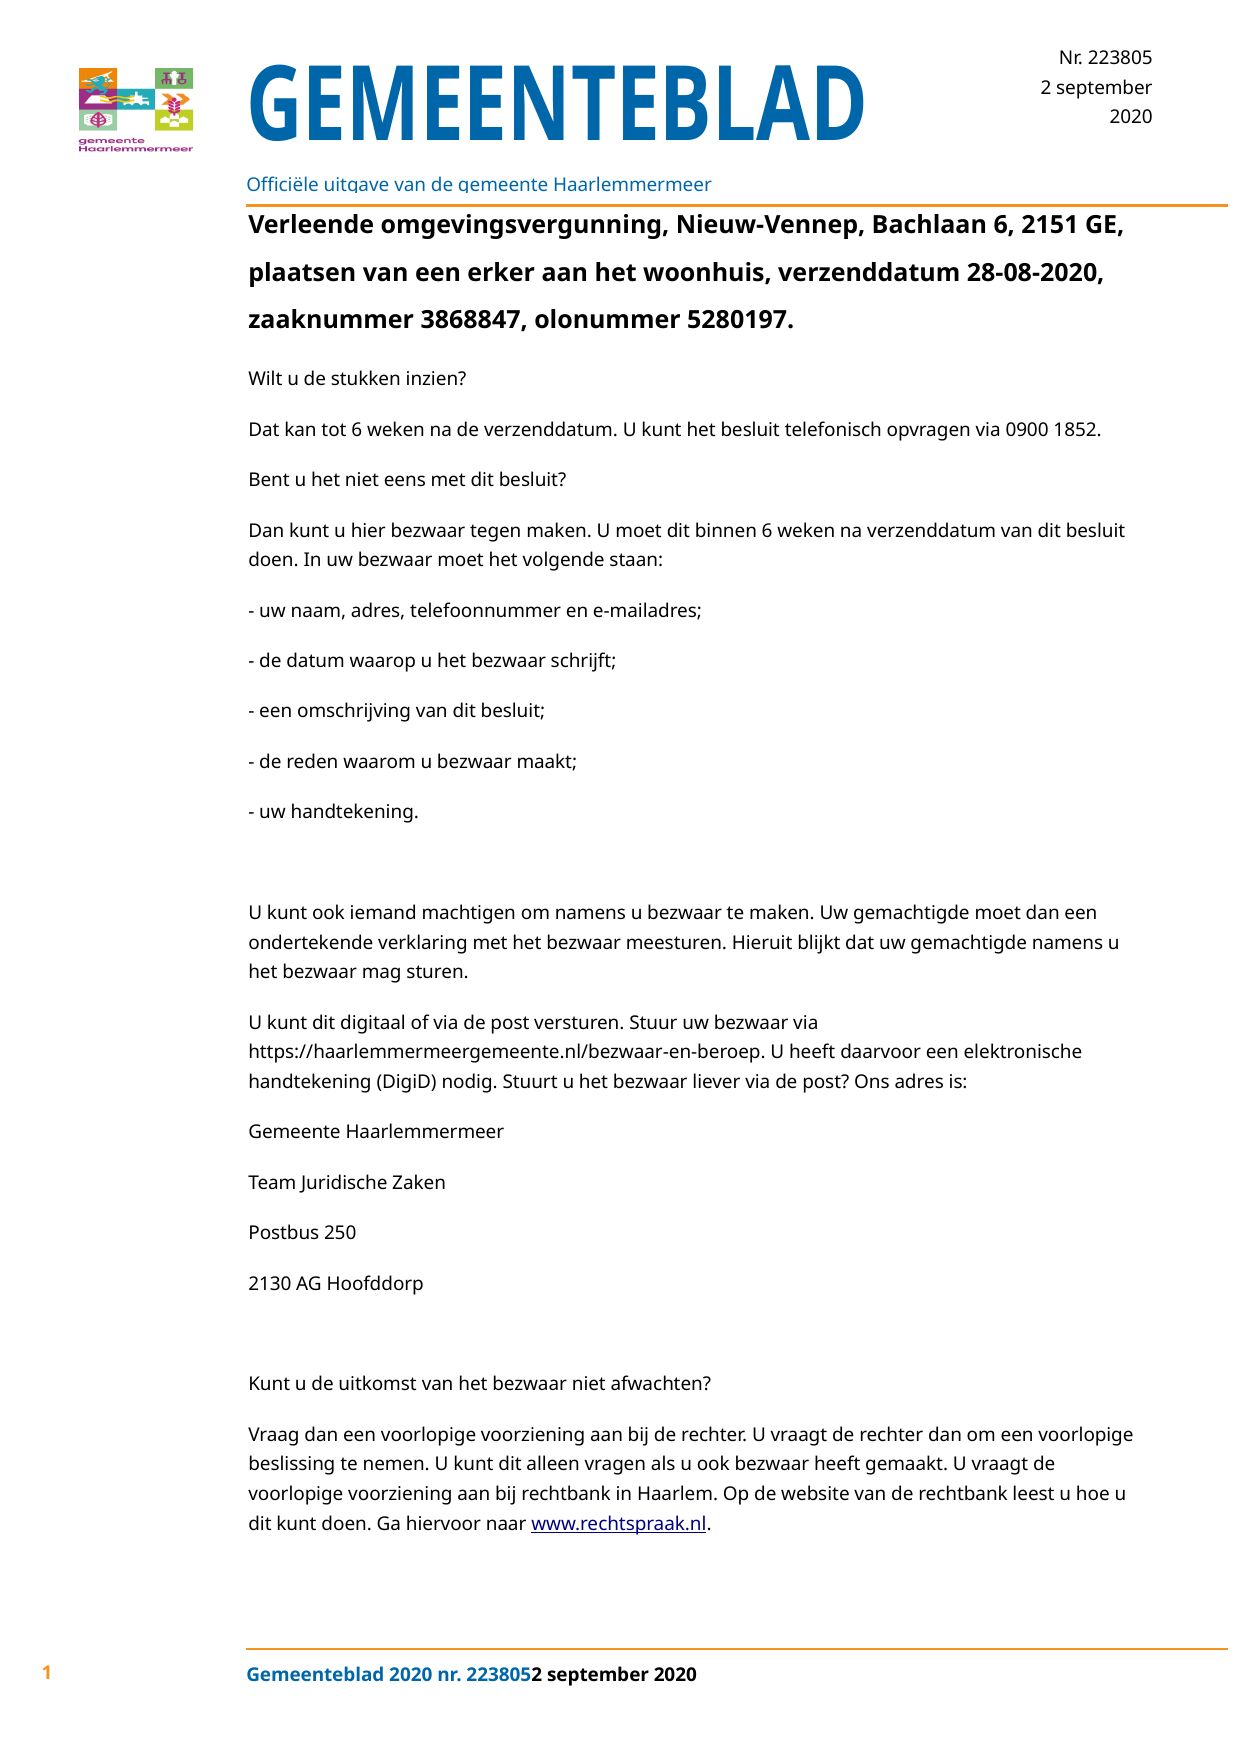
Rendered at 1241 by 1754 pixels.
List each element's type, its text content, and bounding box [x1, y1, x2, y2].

text Vraag dan een voorlopige voorziening aan bij de rechter. U vraagt de rechter dan om een voorlopige beslissing te nemen. U kunt dit alleen vragen als u ook bezwaar heeft gemaakt. U vraagt de voorlopige voorziening aan bij rechtbank in Haarlem. Op de website van de rechtbank leest u hoe u dit kunt doen. Ga hiervoor naar www.rechtspraak.nl. [248, 1421, 1152, 1535]
text Postbus 250 [248, 1219, 1152, 1245]
text - een omschrijving van dit besluit; [248, 698, 1152, 723]
text 2130 AG Hoofddorp [248, 1270, 1152, 1295]
text - de datum waarop u het bezwaar schrijft; [248, 647, 1152, 673]
text Dan kunt u hier bezwaar tegen maken. U moet dit binnen 6 weken na verzenddatum van dit besluit doen. In uw bezwaar moet het volgende staan: [248, 517, 1152, 572]
text Kunt u de uitkomst van het bezwaar niet afwachten? [248, 1371, 1152, 1396]
text Bent u het niet eens met dit besluit? [248, 466, 1152, 492]
text Wilt u de stukken inzien? [248, 366, 1152, 391]
text Verleende omgevingsvergunning, Nieuw-Vennep, Bachlaan 6, 2151 GE, plaatsen van een erker aan het woonhuis, verzenddatum 28-08-2020, zaaknummer 3868847, olonummer 5280197. [248, 207, 1152, 336]
text U kunt dit digitaal of via de post versturen. Stuur uw bezwaar via https://haarlemmermeergemeente.nl/bezwaar-en-beroep. U heeft daarvoor een elektronische handtekening (DigiD) nodig. Stuurt u het bezwaar liever via de post? Ons adres is: [248, 1009, 1152, 1094]
text U kunt ook iemand machtigen om namens u bezwaar te maken. Uw gemachtigde moet dan een ondertekende verklaring met het bezwaar meesturen. Hieruit blijkt dat uw gemachtigde namens u het bezwaar mag sturen. [248, 899, 1152, 984]
text Gemeente Haarlemmermeer [248, 1118, 1152, 1144]
text - de reden waarom u bezwaar maakt; [248, 748, 1152, 774]
text Team Juridische Zaken [248, 1169, 1152, 1194]
picture [41, 47, 231, 172]
text - uw handtekening. [248, 798, 1152, 824]
text - uw naam, adres, telefoonnummer en e-mailadres; [248, 597, 1152, 622]
text Dat kan tot 6 weken na de verzenddatum. U kunt het besluit telefonisch opvragen via 0900 1852. [248, 416, 1152, 442]
